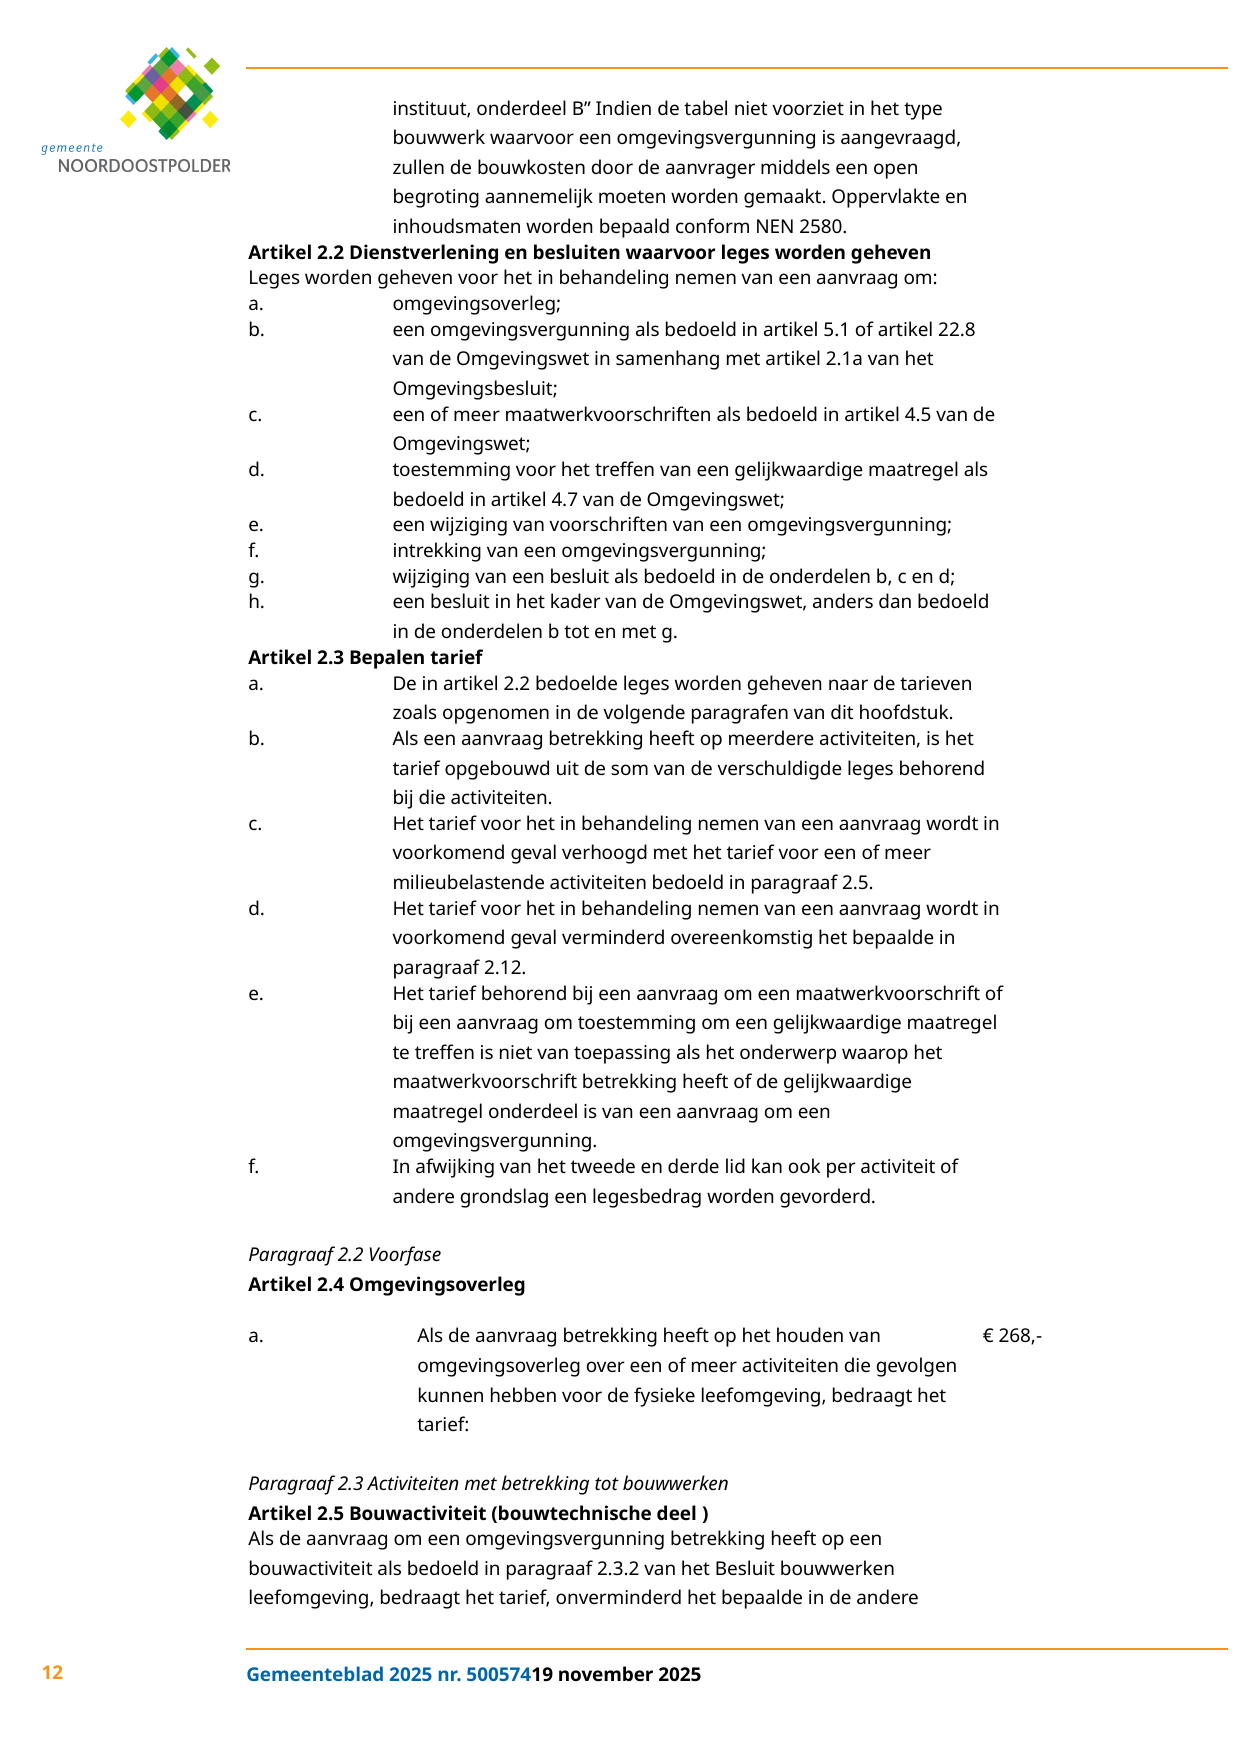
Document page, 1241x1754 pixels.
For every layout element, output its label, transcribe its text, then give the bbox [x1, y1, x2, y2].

table_cell [1007, 980, 1152, 1153]
table_cell [1007, 290, 1152, 316]
table_header [983, 1500, 1152, 1525]
table_cell een wijziging van voorschriften van een omgevingsvergunning; [392, 512, 1007, 537]
table_cell Als de aanvraag betrekking heeft op het houden van omgevingsoverleg over een of meer activiteiten die gevolgen kunnen hebben voor de fysieke leefomgeving, bedraagt het tarief: [417, 1323, 983, 1437]
table_cell wijziging van een besluit als bedoeld in de onderdelen b, c en d; [392, 563, 1007, 589]
table_cell a. [248, 1323, 417, 1437]
table_header [983, 1271, 1152, 1297]
table_cell f. [248, 1154, 392, 1209]
table_cell [1007, 401, 1152, 456]
table_cell [1007, 512, 1152, 537]
table_cell [1007, 239, 1152, 264]
table_cell g. [248, 563, 392, 589]
table_cell [1007, 670, 1152, 725]
table_cell [983, 1525, 1152, 1610]
table_cell De in artikel 2.2 bedoelde leges worden geheven naar de tarieven zoals opgenomen in de volgende paragrafen van dit hoofdstuk. [392, 670, 1007, 725]
table_cell Het tarief voor het in behandeling nemen van een aanvraag wordt in voorkomend geval verhoogd met het tarief voor een of meer milieubelastende activiteiten bedoeld in paragraaf 2.5. [392, 810, 1007, 895]
table_cell f. [248, 537, 392, 563]
picture [41, 47, 231, 172]
table_cell Artikel 2.3 Bepalen tarief [248, 644, 1007, 670]
table_cell [1007, 810, 1152, 895]
table_cell [248, 1297, 983, 1323]
table_cell [248, 95, 392, 239]
table_cell Artikel 2.2 Dienstverlening en besluiten waarvoor leges worden geheven [248, 239, 1007, 264]
table_cell Leges worden geheven voor het in behandeling nemen van een aanvraag om: [248, 265, 1007, 290]
table_cell e. [248, 980, 392, 1153]
table_cell Als de aanvraag om een omgevingsvergunning betrekking heeft op een bouwactiviteit als bedoeld in paragraaf 2.3.2 van het Besluit bouwwerken leefomgeving, bedraagt het tarief, onverminderd het bepaalde in de andere [248, 1525, 983, 1610]
table_cell In afwijking van het tweede en derde lid kan ook per activiteit of andere grondslag een legesbedrag worden gevorderd. [392, 1154, 1007, 1209]
table_cell Het tarief behorend bij een aanvraag om een maatwerkvoorschrift of bij een aanvraag om toestemming om een gelijkwaardige maatregel te treffen is niet van toepassing als het onderwerp waarop het maatwerkvoorschrift betrekking heeft of de gelijkwaardige maatregel onderdeel is van een aanvraag om een omgevingsvergunning. [392, 980, 1007, 1153]
table_cell b. [248, 316, 392, 401]
table_cell Het tarief voor het in behandeling nemen van een aanvraag wordt in voorkomend geval verminderd overeenkomstig het bepaalde in paragraaf 2.12. [392, 895, 1007, 980]
text Paragraaf 2.2 Voorfase [248, 1242, 1152, 1267]
table_cell een besluit in het kader van de Omgevingswet, anders dan bedoeld in de onderdelen b tot en met g. [392, 589, 1007, 644]
table_cell [1007, 456, 1152, 512]
table_cell d. [248, 456, 392, 512]
table_cell intrekking van een omgevingsvergunning; [392, 537, 1007, 563]
table_cell c. [248, 810, 392, 895]
table_cell [1007, 725, 1152, 810]
table_header Artikel 2.4 Omgevingsoverleg [248, 1271, 983, 1297]
table_cell [1007, 316, 1152, 401]
text Paragraaf 2.3 Activiteiten met betrekking tot bouwwerken [248, 1470, 1152, 1496]
table_cell [1007, 644, 1152, 670]
table_cell instituut, onderdeel B” Indien de tabel niet voorziet in het type bouwwerk waarvoor een omgevingsvergunning is aangevraagd, zullen de bouwkosten door de aanvrager middels een open begroting aannemelijk moeten worden gemaakt. Oppervlakte en inhoudsmaten worden bepaald conform NEN 2580. [392, 95, 1007, 239]
table_cell h. [248, 589, 392, 644]
table_cell c. [248, 401, 392, 456]
table_cell een omgevingsvergunning als bedoeld in artikel 5.1 of artikel 22.8 van de Omgevingswet in samenhang met artikel 2.1a van het Omgevingsbesluit; [392, 316, 1007, 401]
table_cell [1007, 265, 1152, 290]
table_cell [1007, 563, 1152, 589]
table_cell [1007, 95, 1152, 239]
table_cell [1007, 895, 1152, 980]
table_cell d. [248, 895, 392, 980]
table_cell a. [248, 670, 392, 725]
table_cell a. [248, 290, 392, 316]
table_cell toestemming voor het treffen van een gelijkwaardige maatregel als bedoeld in artikel 4.7 van de Omgevingswet; [392, 456, 1007, 512]
table_cell [1007, 1154, 1152, 1209]
table_cell een of meer maatwerkvoorschriften als bedoeld in artikel 4.5 van de Omgevingswet; [392, 401, 1007, 456]
table_cell e. [248, 512, 392, 537]
table_cell [1007, 537, 1152, 563]
table_cell Als een aanvraag betrekking heeft op meerdere activiteiten, is het tarief opgebouwd uit de som van de verschuldigde leges behorend bij die activiteiten. [392, 725, 1007, 810]
table_cell b. [248, 725, 392, 810]
table_header Artikel 2.5 Bouwactiviteit (bouwtechnische deel ) [248, 1500, 983, 1525]
table_cell [1007, 589, 1152, 644]
table_cell € 268,- [983, 1323, 1152, 1437]
table_cell omgevingsoverleg; [392, 290, 1007, 316]
table_cell [983, 1297, 1152, 1323]
